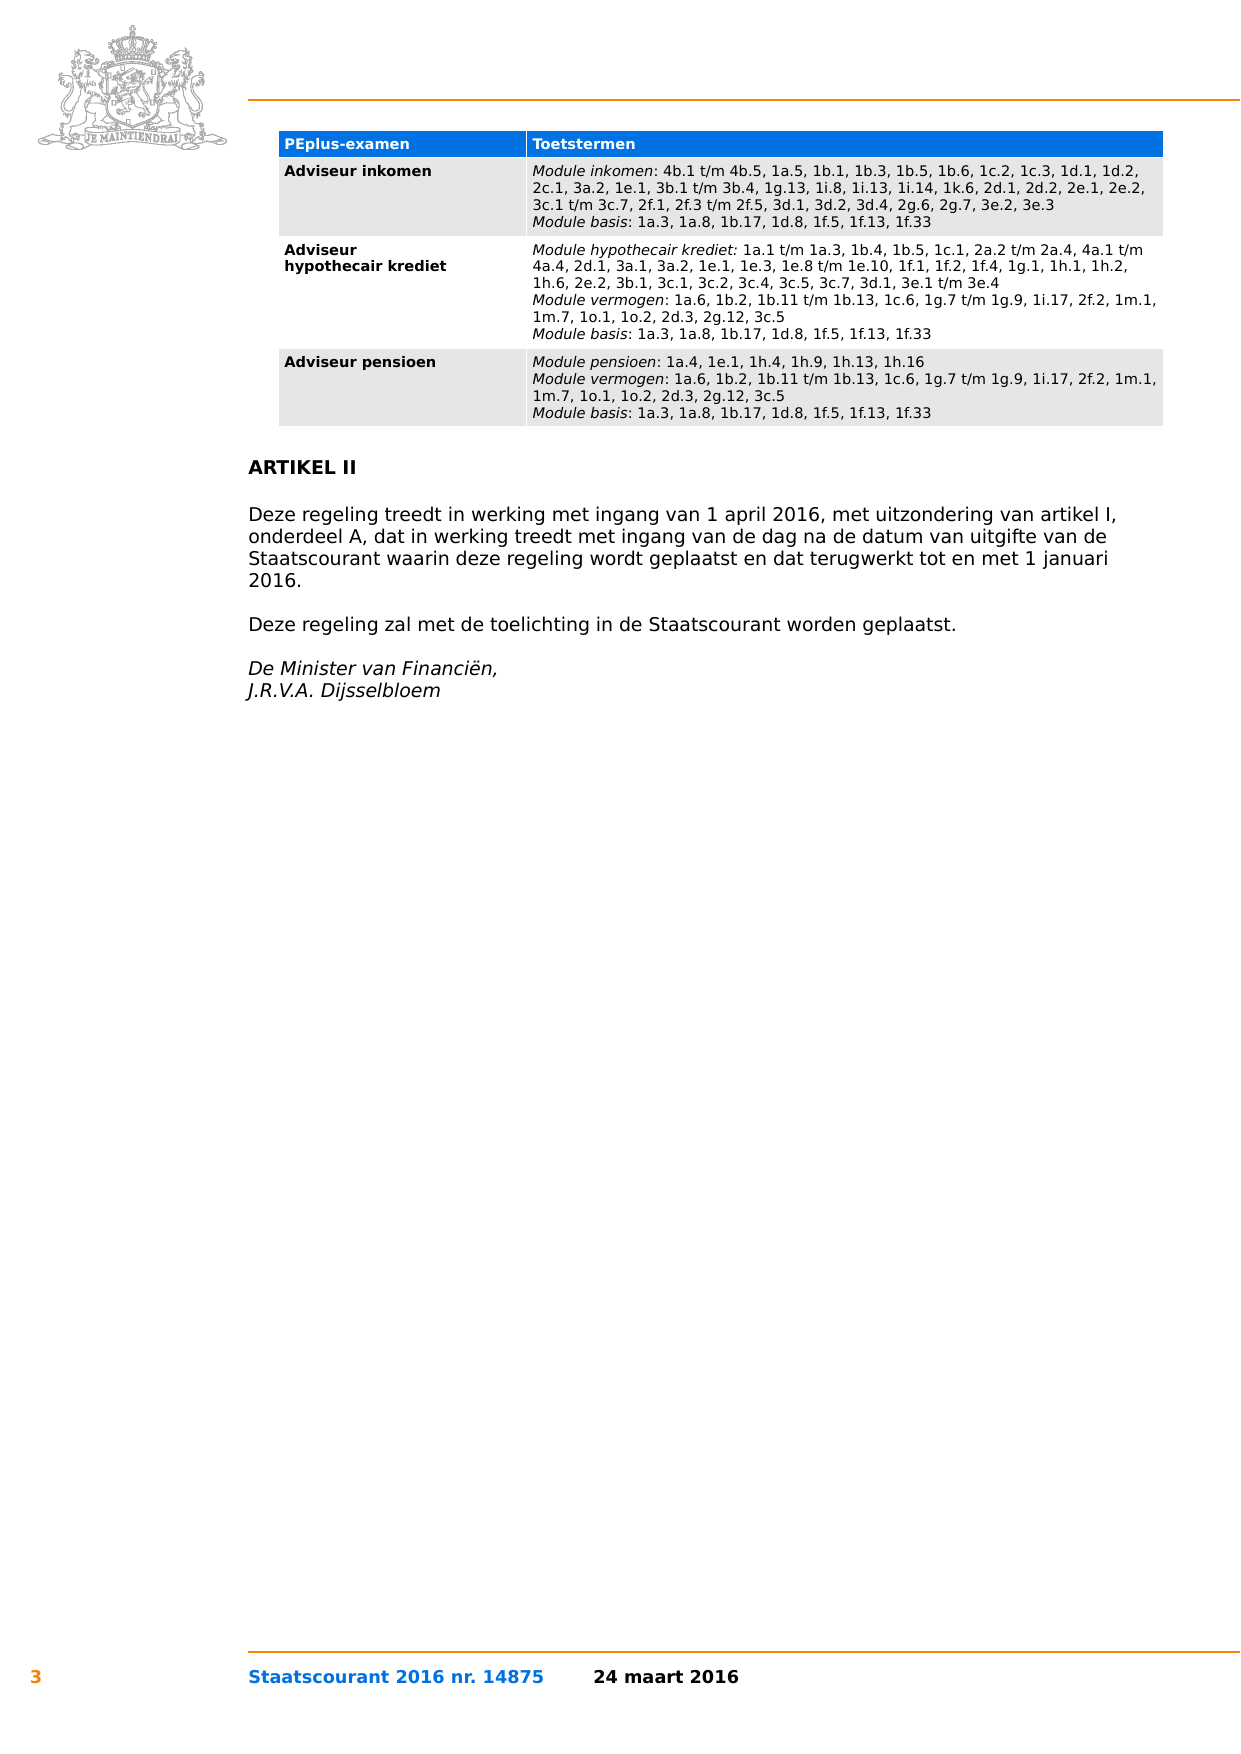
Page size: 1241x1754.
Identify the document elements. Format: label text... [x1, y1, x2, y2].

text Deze regeling treedt in werking met ingang van 1 april 2016, met uitzondering van artikel I, onderdeel A, dat in werking treedt met ingang van de dag na de datum van uitgifte van de Staatscourant waarin deze regeling wordt geplaatst en dat terugwerkt tot en met 1 januari 2016. [248, 504, 1163, 592]
table_header Toetstermen [527, 131, 1163, 157]
table_cell Module pensioen: 1a.4, 1e.1, 1h.4, 1h.9, 1h.13, 1h.16 Module vermogen: 1a.6, 1b.2, 1b.11 t/m 1b.13, 1c.6, 1g.7 t/m 1g.9, 1i.17, 2f.2, 1m.1, 1m.7, 1o.1, 1o.2, 2d.3, 2g.12, 3c.5 Module basis: 1a.3, 1a.8, 1b.17, 1d.8, 1f.5, 1f.13, 1f.33 [527, 349, 1163, 426]
text De Minister van Financiën, J.R.V.A. Dijsselbloem [248, 658, 1163, 702]
text Deze regeling zal met de toelichting in de Staatscourant worden geplaatst. [248, 614, 1163, 636]
table_header PEplus-examen [279, 131, 526, 157]
table_cell Module inkomen: 4b.1 t/m 4b.5, 1a.5, 1b.1, 1b.3, 1b.5, 1b.6, 1c.2, 1c.3, 1d.1, 1d.2, 2c.1, 3a.2, 1e.1, 3b.1 t/m 3b.4, 1g.13, 1i.8, 1i.13, 1i.14, 1k.6, 2d.1, 2d.2, 2e.1, 2e.2, 3c.1 t/m 3c.7, 2f.1, 2f.3 t/m 2f.5, 3d.1, 3d.2, 3d.4, 2g.6, 2g.7, 3e.2, 3e.3 Module basis: 1a.3, 1a.8, 1b.17, 1d.8, 1f.5, 1f.13, 1f.33 [527, 158, 1163, 236]
table_cell Adviseur inkomen [279, 158, 526, 236]
picture [38, 25, 227, 150]
table_cell Adviseur pensioen [279, 349, 526, 426]
table_cell Adviseur hypothecair krediet [279, 237, 526, 348]
subtitle ARTIKEL II [248, 457, 1163, 479]
table_cell Module hypothecair krediet: 1a.1 t/m 1a.3, 1b.4, 1b.5, 1c.1, 2a.2 t/m 2a.4, 4a.1 t/m 4a.4, 2d.1, 3a.1, 3a.2, 1e.1, 1e.3, 1e.8 t/m 1e.10, 1f.1, 1f.2, 1f.4, 1g.1, 1h.1, 1h.2, 1h.6, 2e.2, 3b.1, 3c.1, 3c.2, 3c.4, 3c.5, 3c.7, 3d.1, 3e.1 t/m 3e.4 Module vermogen: 1a.6, 1b.2, 1b.11 t/m 1b.13, 1c.6, 1g.7 t/m 1g.9, 1i.17, 2f.2, 1m.1, 1m.7, 1o.1, 1o.2, 2d.3, 2g.12, 3c.5 Module basis: 1a.3, 1a.8, 1b.17, 1d.8, 1f.5, 1f.13, 1f.33 [527, 237, 1163, 348]
